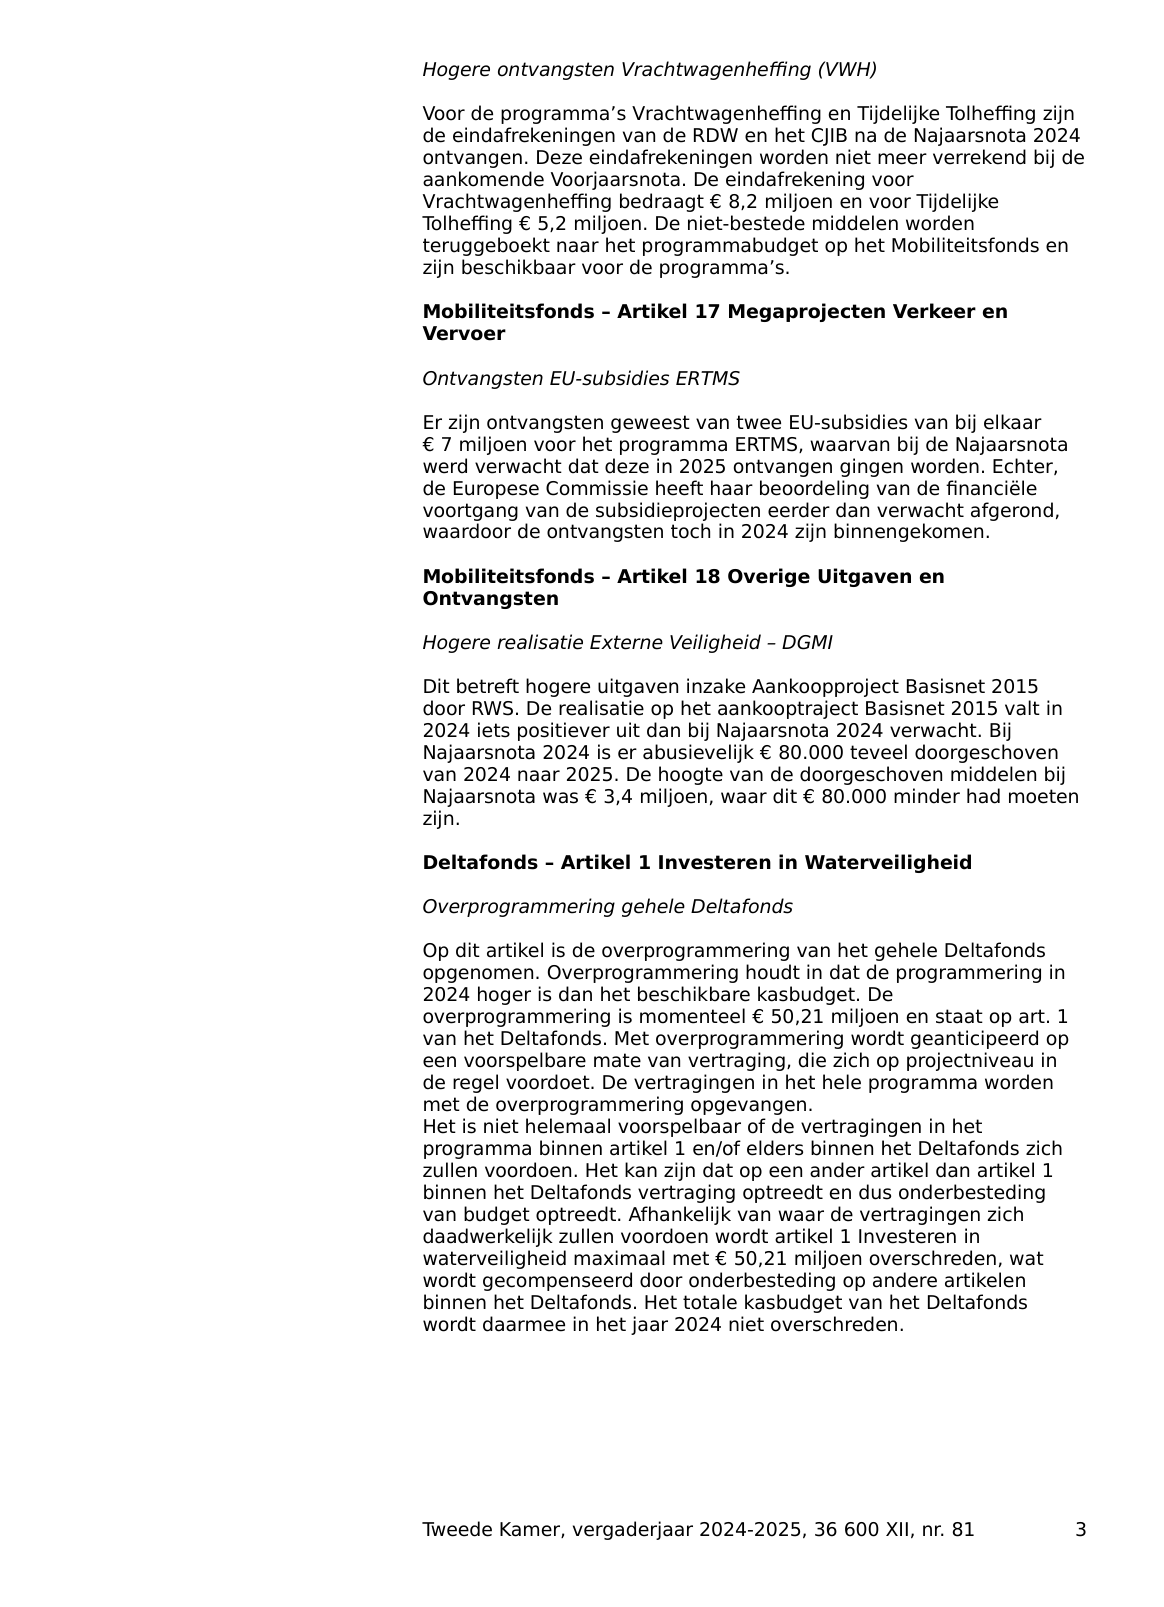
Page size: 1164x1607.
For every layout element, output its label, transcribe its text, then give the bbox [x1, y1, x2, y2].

text Op dit artikel is de overprogrammering van het gehele Deltafonds opgenomen. Overprogrammering houdt in dat de programmering in 2024 hoger is dan het beschikbare kasbudget. De overprogrammering is momenteel € 50,21 miljoen en staat op art. 1 van het Deltafonds. Met overprogrammering wordt geanticipeerd op een voorspelbare mate van vertraging, die zich op projectniveau in de regel voordoet. De vertragingen in het hele programma worden met de overprogrammering opgevangen. [422, 940, 1087, 1116]
subtitle Hogere realisatie Externe Veiligheid – DGMI [422, 632, 1087, 654]
subtitle Overprogrammering gehele Deltafonds [422, 896, 1087, 918]
text Dit betreft hogere uitgaven inzake Aankoopproject Basisnet 2015 door RWS. De realisatie op het aankooptraject Basisnet 2015 valt in 2024 iets positiever uit dan bij Najaarsnota 2024 verwacht. Bij Najaarsnota 2024 is er abusievelijk € 80.000 teveel doorgeschoven van 2024 naar 2025. De hoogte van de doorgeschoven middelen bij Najaarsnota was € 3,4 miljoen, waar dit € 80.000 minder had moeten zijn. [422, 676, 1087, 830]
text Het is niet helemaal voorspelbaar of de vertragingen in het programma binnen artikel 1 en/of elders binnen het Deltafonds zich zullen voordoen. Het kan zijn dat op een ander artikel dan artikel 1 binnen het Deltafonds vertraging optreedt en dus onderbesteding van budget optreedt. Afhankelijk van waar de vertragingen zich daadwerkelijk zullen voordoen wordt artikel 1 Investeren in waterveiligheid maximaal met € 50,21 miljoen overschreden, wat wordt gecompenseerd door onderbesteding op andere artikelen binnen het Deltafonds. Het totale kasbudget van het Deltafonds wordt daarmee in het jaar 2024 niet overschreden. [422, 1116, 1087, 1336]
subtitle Hogere ontvangsten Vrachtwagenheffing (VWH) [422, 59, 1087, 81]
text Er zijn ontvangsten geweest van twee EU-subsidies van bij elkaar € 7 miljoen voor het programma ERTMS, waarvan bij de Najaarsnota werd verwacht dat deze in 2025 ontvangen gingen worden. Echter, de Europese Commissie heeft haar beoordeling van de financiële voortgang van de subsidieprojecten eerder dan verwacht afgerond, waardoor de ontvangsten toch in 2024 zijn binnengekomen. [422, 412, 1087, 543]
subtitle Deltafonds – Artikel 1 Investeren in Waterveiligheid [422, 852, 1087, 874]
subtitle Mobiliteitsfonds – Artikel 17 Megaprojecten Verkeer en Vervoer [422, 301, 1087, 345]
text Voor de programma’s Vrachtwagenheffing en Tijdelijke Tolheffing zijn de eindafrekeningen van de RDW en het CJIB na de Najaarsnota 2024 ontvangen. Deze eindafrekeningen worden niet meer verrekend bij de aankomende Voorjaarsnota. De eindafrekening voor Vrachtwagenheffing bedraagt € 8,2 miljoen en voor Tijdelijke Tolheffing € 5,2 miljoen. De niet-bestede middelen worden teruggeboekt naar het programmabudget op het Mobiliteitsfonds en zijn beschikbaar voor de programma’s. [422, 103, 1087, 279]
subtitle Mobiliteitsfonds – Artikel 18 Overige Uitgaven en Ontvangsten [422, 566, 1087, 609]
subtitle Ontvangsten EU-subsidies ERTMS [422, 367, 1087, 389]
